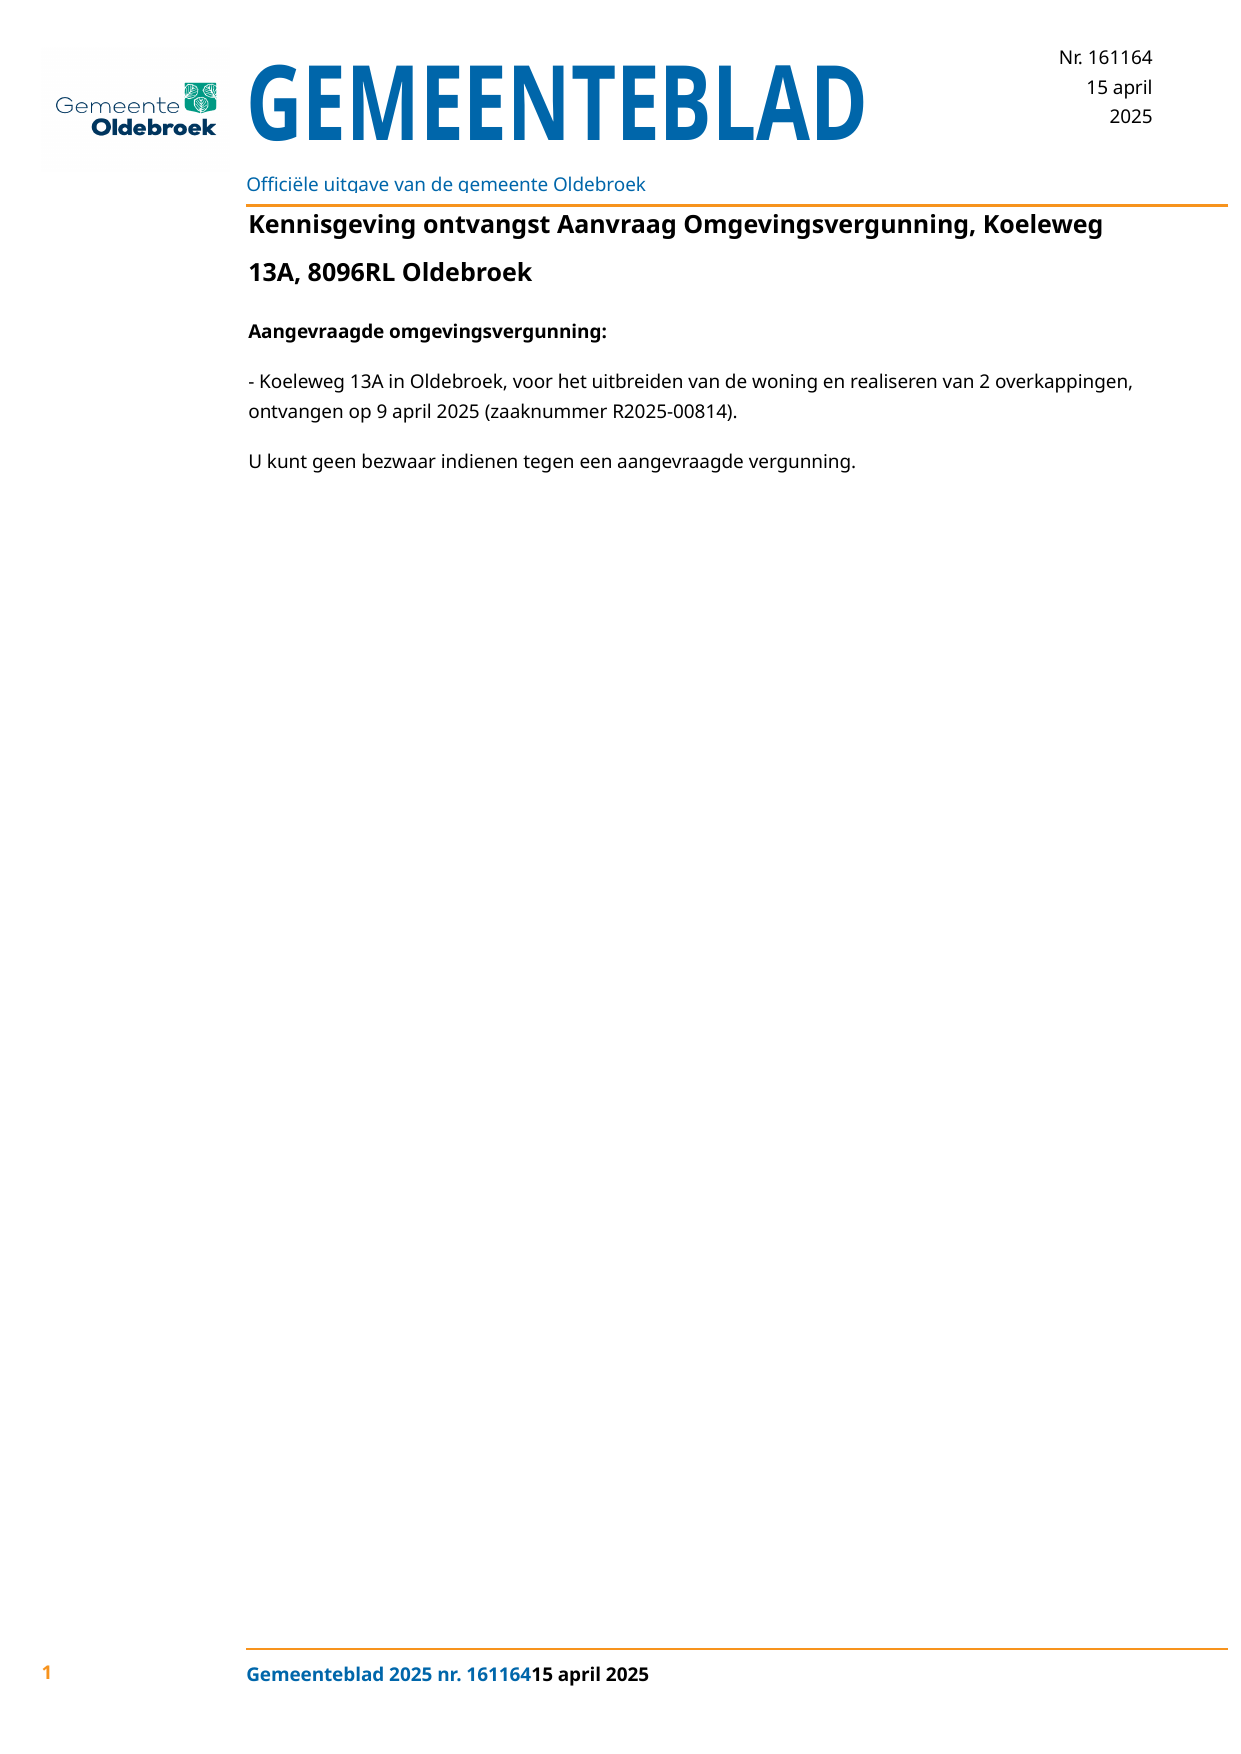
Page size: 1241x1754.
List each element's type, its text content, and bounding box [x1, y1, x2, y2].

text - Koeleweg 13A in Oldebroek, voor het uitbreiden van de woning en realiseren van 2 overkappingen, ontvangen op 9 april 2025 (zaaknummer R2025-00814). [248, 368, 1152, 424]
picture [41, 47, 231, 172]
text Aangevraagde omgevingsvergunning: [248, 318, 1152, 344]
text U kunt geen bezwaar indienen tegen een aangevraagde vergunning. [248, 448, 1152, 474]
text Kennisgeving ontvangst Aanvraag Omgevingsvergunning, Koeleweg 13A, 8096RL Oldebroek [248, 207, 1152, 288]
